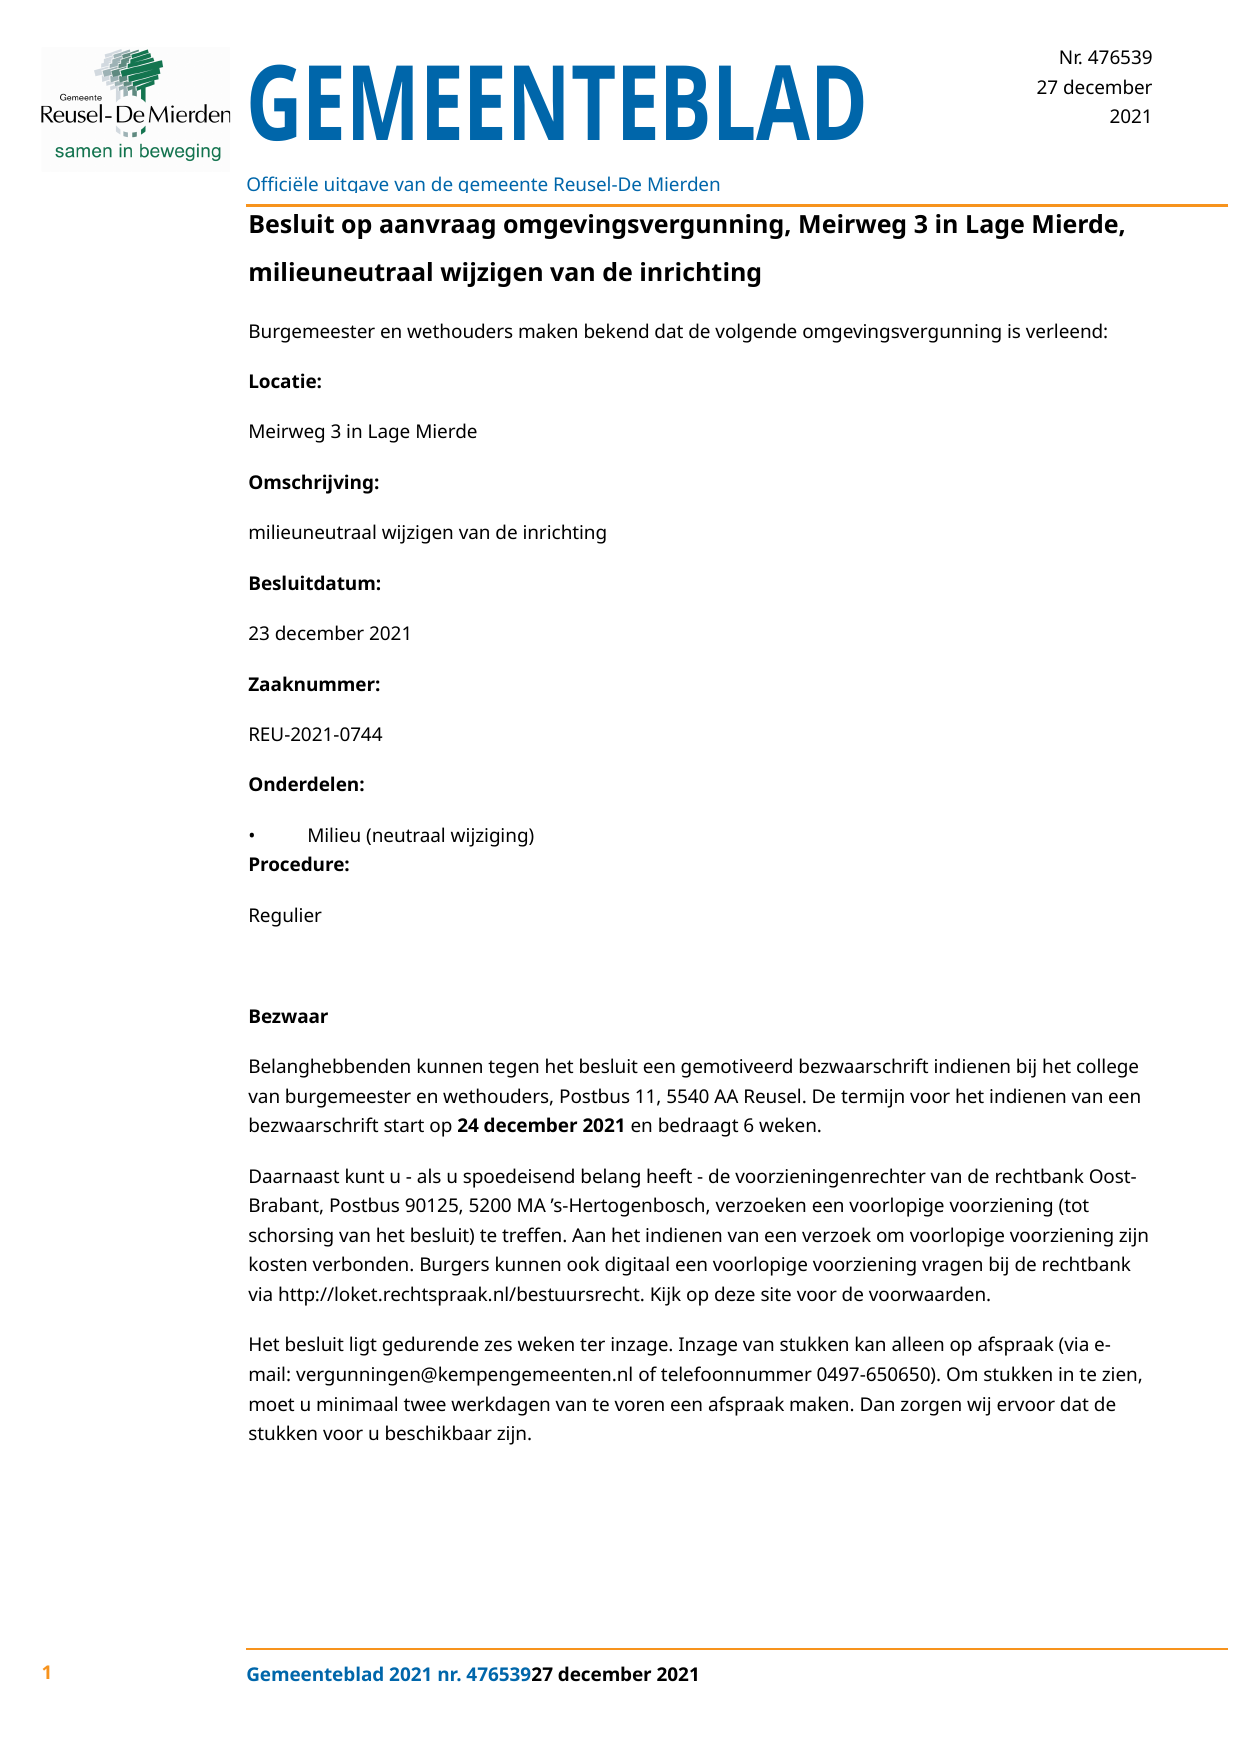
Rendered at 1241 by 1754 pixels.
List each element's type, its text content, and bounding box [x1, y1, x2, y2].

text Zaaknummer: [248, 671, 1152, 697]
text Omschrijving: [248, 469, 1152, 495]
text Belanghebbenden kunnen tegen het besluit een gemotiveerd bezwaarschrift indienen bij het college van burgemeester en wethouders, Postbus 11, 5540 AA Reusel. De termijn voor het indienen van een bezwaarschrift start op 24 december 2021 en bedraagt 6 weken. [248, 1053, 1152, 1138]
text 23 december 2021 [248, 620, 1152, 646]
list Milieu (neutraal wijziging) [248, 822, 1152, 848]
text Regulier [248, 902, 1152, 928]
text Onderdelen: [248, 772, 1152, 797]
text Burgemeester en wethouders maken bekend dat de volgende omgevingsvergunning is verleend: [248, 318, 1152, 344]
picture [41, 47, 231, 172]
text REU-2021-0744 [248, 721, 1152, 747]
text Besluitdatum: [248, 570, 1152, 596]
text Meirweg 3 in Lage Mierde [248, 419, 1152, 444]
text Procedure: [248, 852, 1152, 877]
text Bezwaar [248, 1003, 1152, 1029]
text Daarnaast kunt u - als u spoedeisend belang heeft - de voorzieningenrechter van de rechtbank Oost-Brabant, Postbus 90125, 5200 MA ’s-Hertogenbosch, verzoeken een voorlopige voorziening (tot schorsing van het besluit) te treffen. Aan het indienen van een verzoek om voorlopige voorziening zijn kosten verbonden. Burgers kunnen ook digitaal een voorlopige voorziening vragen bij de rechtbank via http://loket.rechtspraak.nl/bestuursrecht. Kijk op deze site voor de voorwaarden. [248, 1163, 1152, 1307]
text Locatie: [248, 368, 1152, 394]
text Het besluit ligt gedurende zes weken ter inzage. Inzage van stukken kan alleen op afspraak (via e-mail: vergunningen@kempengemeenten.nl of telefoonnummer 0497-650650). Om stukken in te zien, moet u minimaal twee werkdagen van te voren een afspraak maken. Dan zorgen wij ervoor dat de stukken voor u beschikbaar zijn. [248, 1332, 1152, 1446]
text Besluit op aanvraag omgevingsvergunning, Meirweg 3 in Lage Mierde, milieuneutraal wijzigen van de inrichting [248, 207, 1152, 288]
text milieuneutraal wijzigen van de inrichting [248, 519, 1152, 545]
